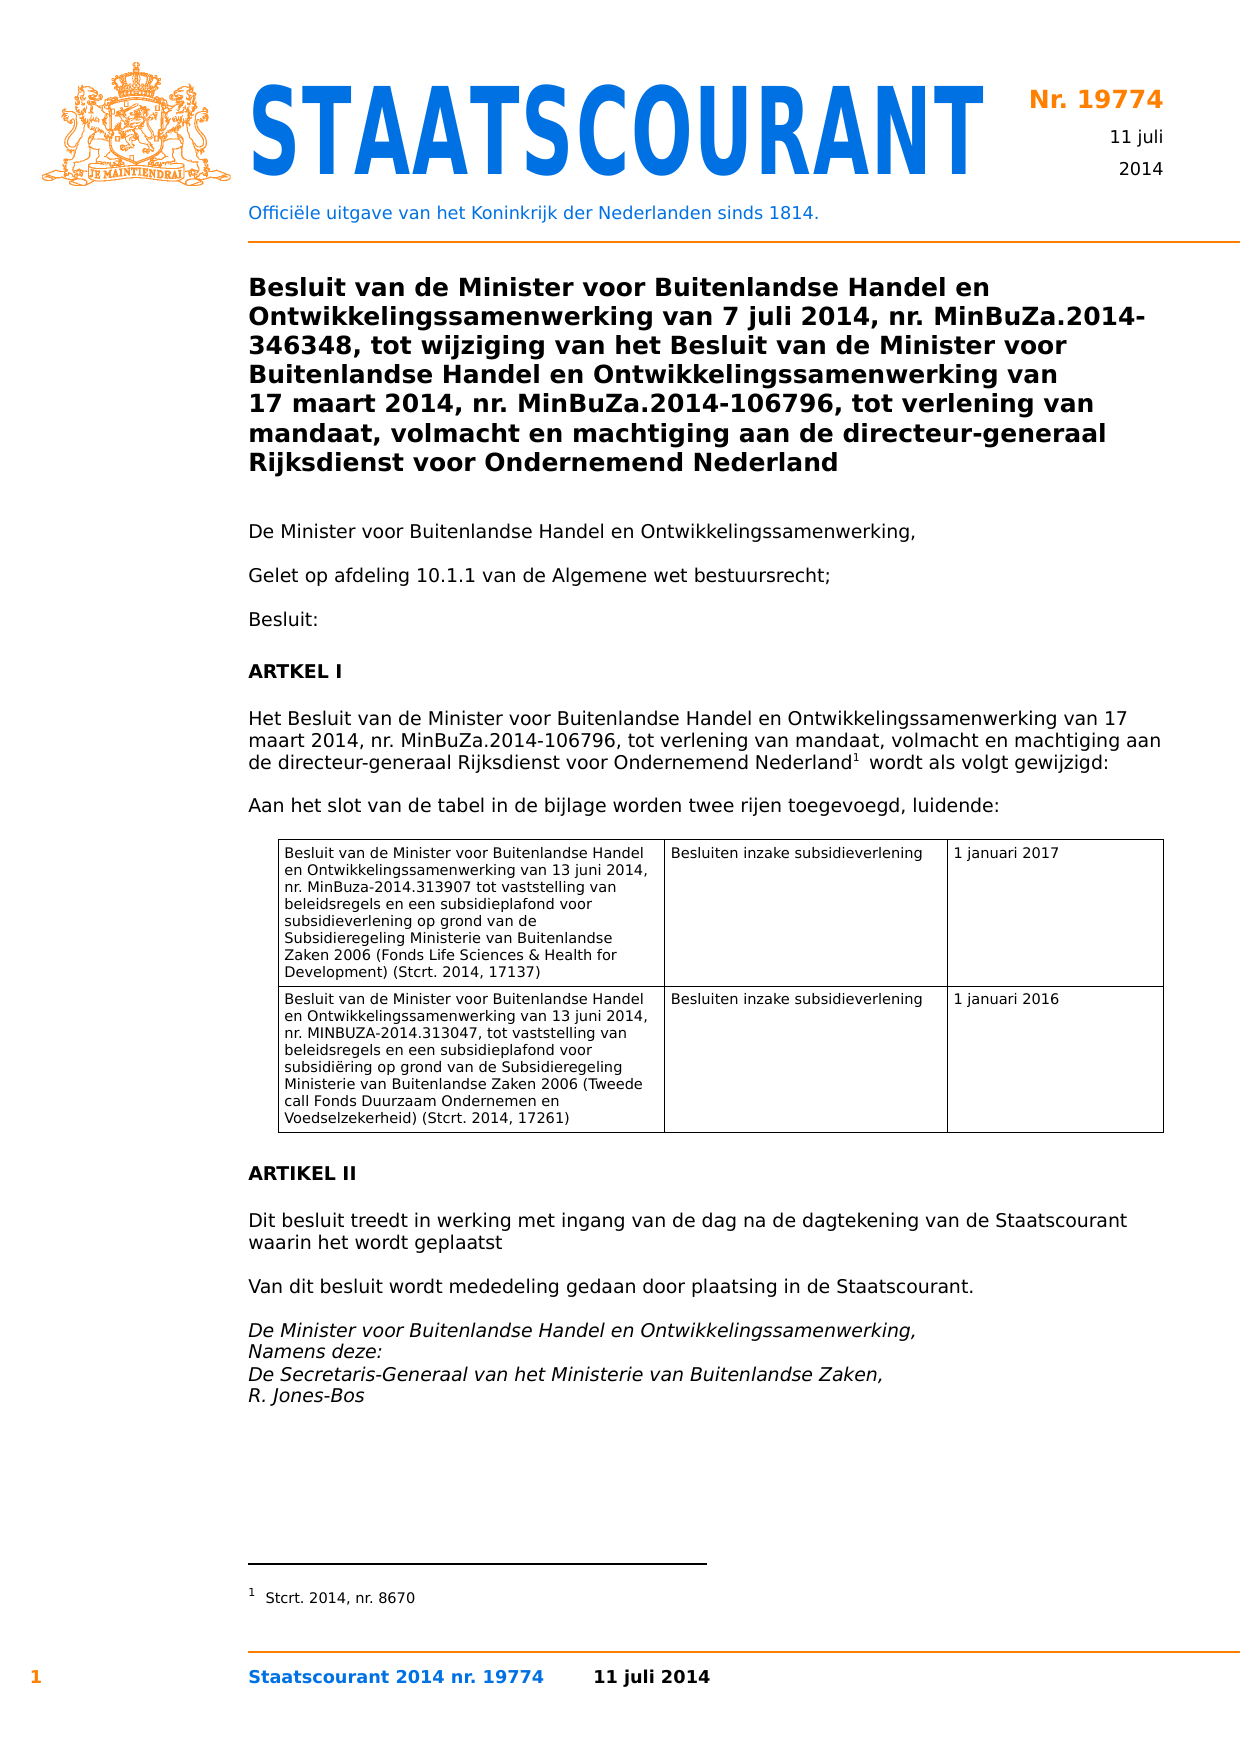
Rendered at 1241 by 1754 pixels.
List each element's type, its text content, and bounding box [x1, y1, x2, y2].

text De Minister voor Buitenlandse Handel en Ontwikkelingssamenwerking, Namens deze: De Secretaris-Generaal van het Ministerie van Buitenlandse Zaken, R. Jones-Bos [248, 1319, 1163, 1407]
text Gelet op afdeling 10.1.1 van de Algemene wet bestuursrecht; [248, 565, 1163, 587]
table_cell Officiële uitgave van het Koninkrijk der Nederlanden sinds 1814. [248, 203, 1240, 241]
table_header 1 januari 2017 [948, 840, 1163, 986]
table_header Nr. 19774 [998, 62, 1240, 121]
table_header Besluiten inzake subsidieverlening [665, 840, 947, 986]
table_header Besluit van de Minister voor Buitenlandse Handel en Ontwikkelingssamenwerking van 13 juni 2014, nr. MinBuza-2014.313907 tot vaststelling van beleidsregels en een subsidieplafond voor subsidieverlening op grond van de Subsidieregeling Ministerie van Buitenlandse Zaken 2006 (Fonds Life Sciences & Health for Development) (Stcrt. 2014, 17137) [279, 840, 664, 986]
text Stcrt. 2014, nr. 8670 [248, 1586, 1163, 1608]
table_header STAATSCOURANT [248, 62, 998, 203]
subtitle ARTIKEL II [248, 1163, 1163, 1185]
table_cell 2014 [998, 153, 1240, 203]
table_cell Besluit van de Minister voor Buitenlandse Handel en Ontwikkelingssamenwerking van 13 juni 2014, nr. MINBUZA-2014.313047, tot vaststelling van beleidsregels en een subsidieplafond voor subsidiëring op grond van de Subsidieregeling Ministerie van Buitenlandse Zaken 2006 (Tweede call Fonds Duurzaam Ondernemen en Voedselzekerheid) (Stcrt. 2014, 17261) [279, 987, 664, 1132]
subtitle ARTKEL I [248, 661, 1163, 683]
table_header [25, 62, 248, 241]
table_cell Besluiten inzake subsidieverlening [665, 987, 947, 1132]
subtitle Besluit van de Minister voor Buitenlandse Handel en Ontwikkelingssamenwerking van 7 juli 2014, nr. MinBuZa.2014-346348, tot wijziging van het Besluit van de Minister voor Buitenlandse Handel en Ontwikkelingssamenwerking van 17 maart 2014, nr. MinBuZa.2014-106796, tot verlening van mandaat, volmacht en machtiging aan de directeur-generaal Rijksdienst voor Ondernemend Nederland [248, 273, 1163, 477]
text Aan het slot van de tabel in de bijlage worden twee rijen toegevoegd, luidende: [248, 795, 1163, 817]
text Het Besluit van de Minister voor Buitenlandse Handel en Ontwikkelingssamenwerking van 17 maart 2014, nr. MinBuZa.2014-106796, tot verlening van mandaat, volmacht en machtiging aan de directeur-generaal Rijksdienst voor Ondernemend Nederland wordt als volgt gewijzigd: [248, 708, 1163, 773]
text Van dit besluit wordt mededeling gedaan door plaatsing in de Staatscourant. [248, 1276, 1163, 1298]
text Besluit: [248, 609, 1163, 631]
text De Minister voor Buitenlandse Handel en Ontwikkelingssamenwerking, [248, 521, 1163, 543]
text Dit besluit treedt in werking met ingang van de dag na de dagtekening van de Staatscourant waarin het wordt geplaatst [248, 1210, 1163, 1254]
picture [41, 62, 231, 186]
table_cell 1 januari 2016 [948, 987, 1163, 1132]
table_cell 11 juli [998, 121, 1240, 153]
